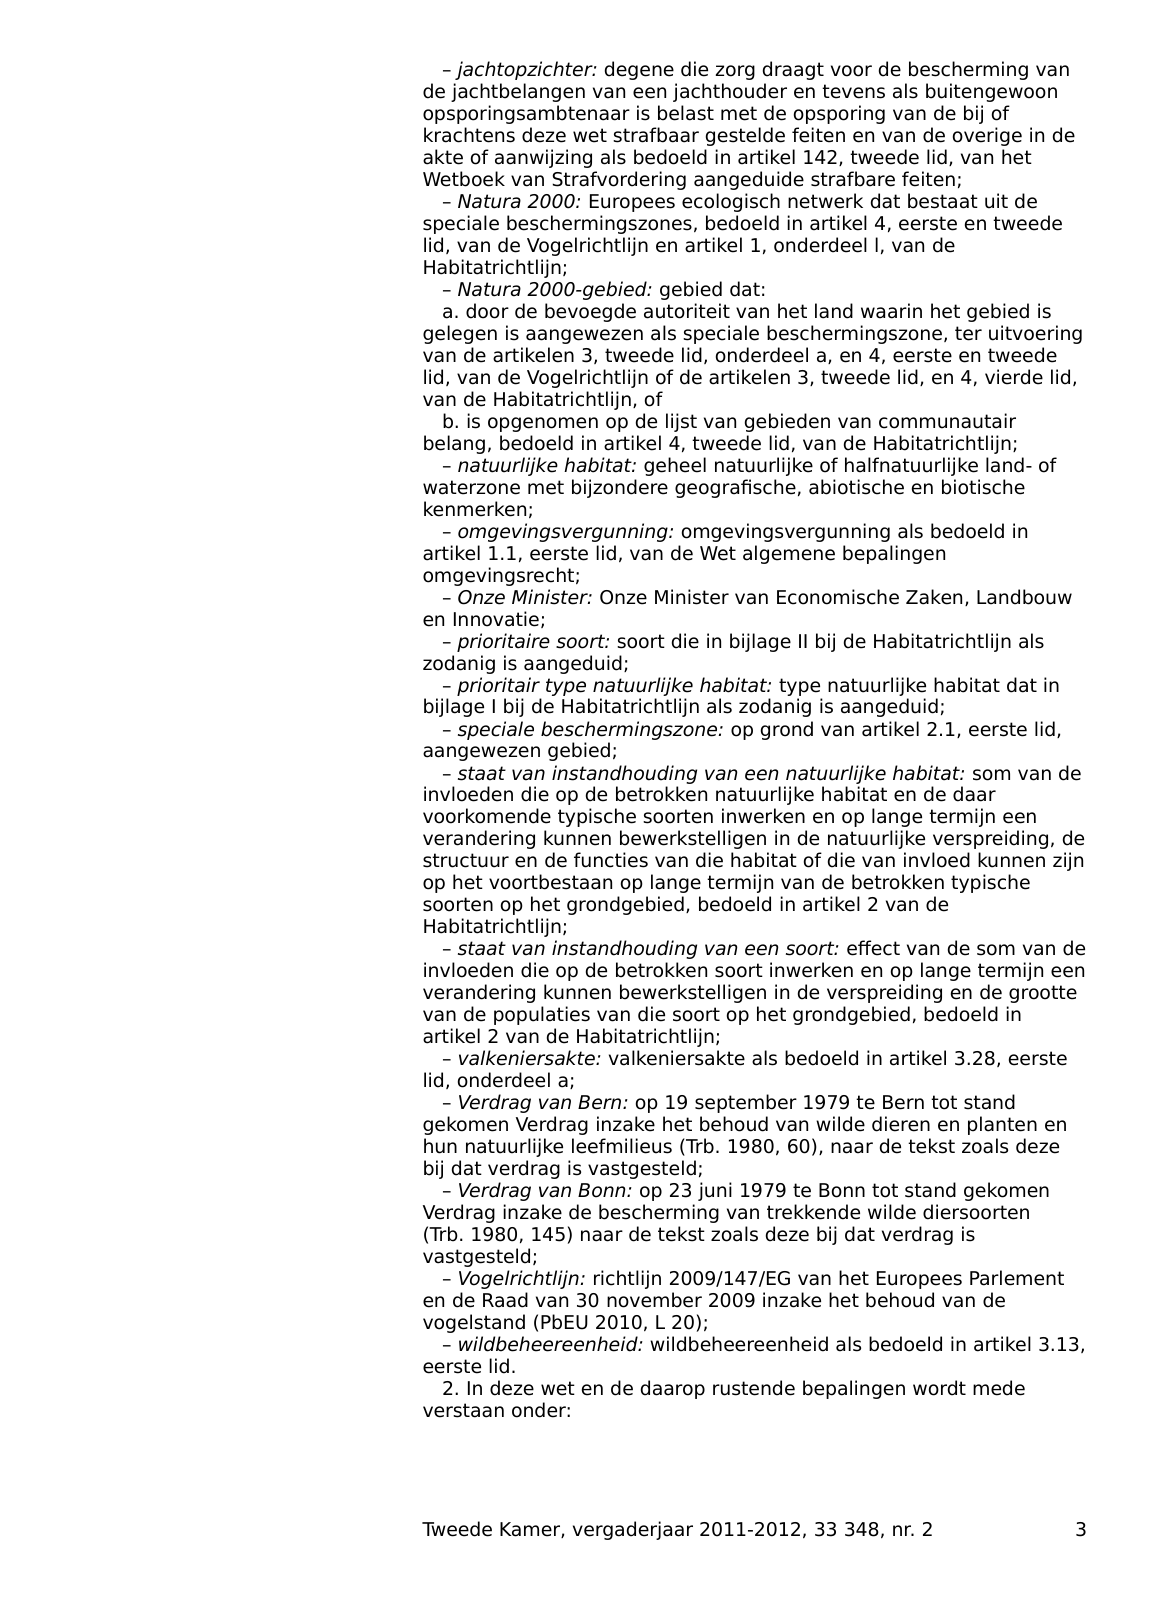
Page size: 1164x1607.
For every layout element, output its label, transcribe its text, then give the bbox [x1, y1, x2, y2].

text – valkeniersakte: valkeniersakte als bedoeld in artikel 3.28, eerste lid, onderdeel a; [422, 1048, 1087, 1092]
text – Vogelrichtlijn: richtlijn 2009/147/EG van het Europees Parlement en de Raad van 30 november 2009 inzake het behoud van de vogelstand (PbEU 2010, L 20); [422, 1268, 1087, 1334]
text – Natura 2000-gebied: gebied dat: [422, 279, 1087, 301]
text – staat van instandhouding van een soort: effect van de som van de invloeden die op de betrokken soort inwerken en op lange termijn een verandering kunnen bewerkstelligen in de verspreiding en de grootte van de populaties van die soort op het grondgebied, bedoeld in artikel 2 van de Habitatrichtlijn; [422, 938, 1087, 1048]
text – staat van instandhouding van een natuurlijke habitat: som van de invloeden die op de betrokken natuurlijke habitat en de daar voorkomende typische soorten inwerken en op lange termijn een verandering kunnen bewerkstelligen in de natuurlijke verspreiding, de structuur en de functies van die habitat of die van invloed kunnen zijn op het voortbestaan op lange termijn van de betrokken typische soorten op het grondgebied, bedoeld in artikel 2 van de Habitatrichtlijn; [422, 762, 1087, 938]
text a. door de bevoegde autoriteit van het land waarin het gebied is gelegen is aangewezen als speciale beschermingszone, ter uitvoering van de artikelen 3, tweede lid, onderdeel a, en 4, eerste en tweede lid, van de Vogelrichtlijn of de artikelen 3, tweede lid, en 4, vierde lid, van de Habitatrichtlijn, of [422, 301, 1087, 411]
text – speciale beschermingszone: op grond van artikel 2.1, eerste lid, aangewezen gebied; [422, 718, 1087, 762]
text – Verdrag van Bern: op 19 september 1979 te Bern tot stand gekomen Verdrag inzake het behoud van wilde dieren en planten en hun natuurlijke leefmilieus (Trb. 1980, 60), naar de tekst zoals deze bij dat verdrag is vastgesteld; [422, 1092, 1087, 1180]
text – natuurlijke habitat: geheel natuurlijke of halfnatuurlijke land- of waterzone met bijzondere geografische, abiotische en biotische kenmerken; [422, 455, 1087, 521]
text – prioritaire soort: soort die in bijlage II bij de Habitatrichtlijn als zodanig is aangeduid; [422, 631, 1087, 674]
text b. is opgenomen op de lijst van gebieden van communautair belang, bedoeld in artikel 4, tweede lid, van de Habitatrichtlijn; [422, 411, 1087, 455]
text – Onze Minister: Onze Minister van Economische Zaken, Landbouw en Innovatie; [422, 587, 1087, 631]
text – Natura 2000: Europees ecologisch netwerk dat bestaat uit de speciale beschermingszones, bedoeld in artikel 4, eerste en tweede lid, van de Vogelrichtlijn en artikel 1, onderdeel l, van de Habitatrichtlijn; [422, 191, 1087, 279]
text – omgevingsvergunning: omgevingsvergunning als bedoeld in artikel 1.1, eerste lid, van de Wet algemene bepalingen omgevingsrecht; [422, 521, 1087, 587]
text – jachtopzichter: degene die zorg draagt voor de bescherming van de jachtbelangen van een jachthouder en tevens als buitengewoon opsporingsambtenaar is belast met de opsporing van de bij of krachtens deze wet strafbaar gestelde feiten en van de overige in de akte of aanwijzing als bedoeld in artikel 142, tweede lid, van het Wetboek van Strafvordering aangeduide strafbare feiten; [422, 59, 1087, 191]
text – prioritair type natuurlijke habitat: type natuurlijke habitat dat in bijlage I bij de Habitatrichtlijn als zodanig is aangeduid; [422, 674, 1087, 718]
text – wildbeheereenheid: wildbeheereenheid als bedoeld in artikel 3.13, eerste lid. [422, 1334, 1087, 1378]
text – Verdrag van Bonn: op 23 juni 1979 te Bonn tot stand gekomen Verdrag inzake de bescherming van trekkende wilde diersoorten (Trb. 1980, 145) naar de tekst zoals deze bij dat verdrag is vastgesteld; [422, 1180, 1087, 1268]
text 2. In deze wet en de daarop rustende bepalingen wordt mede verstaan onder: [422, 1378, 1087, 1422]
